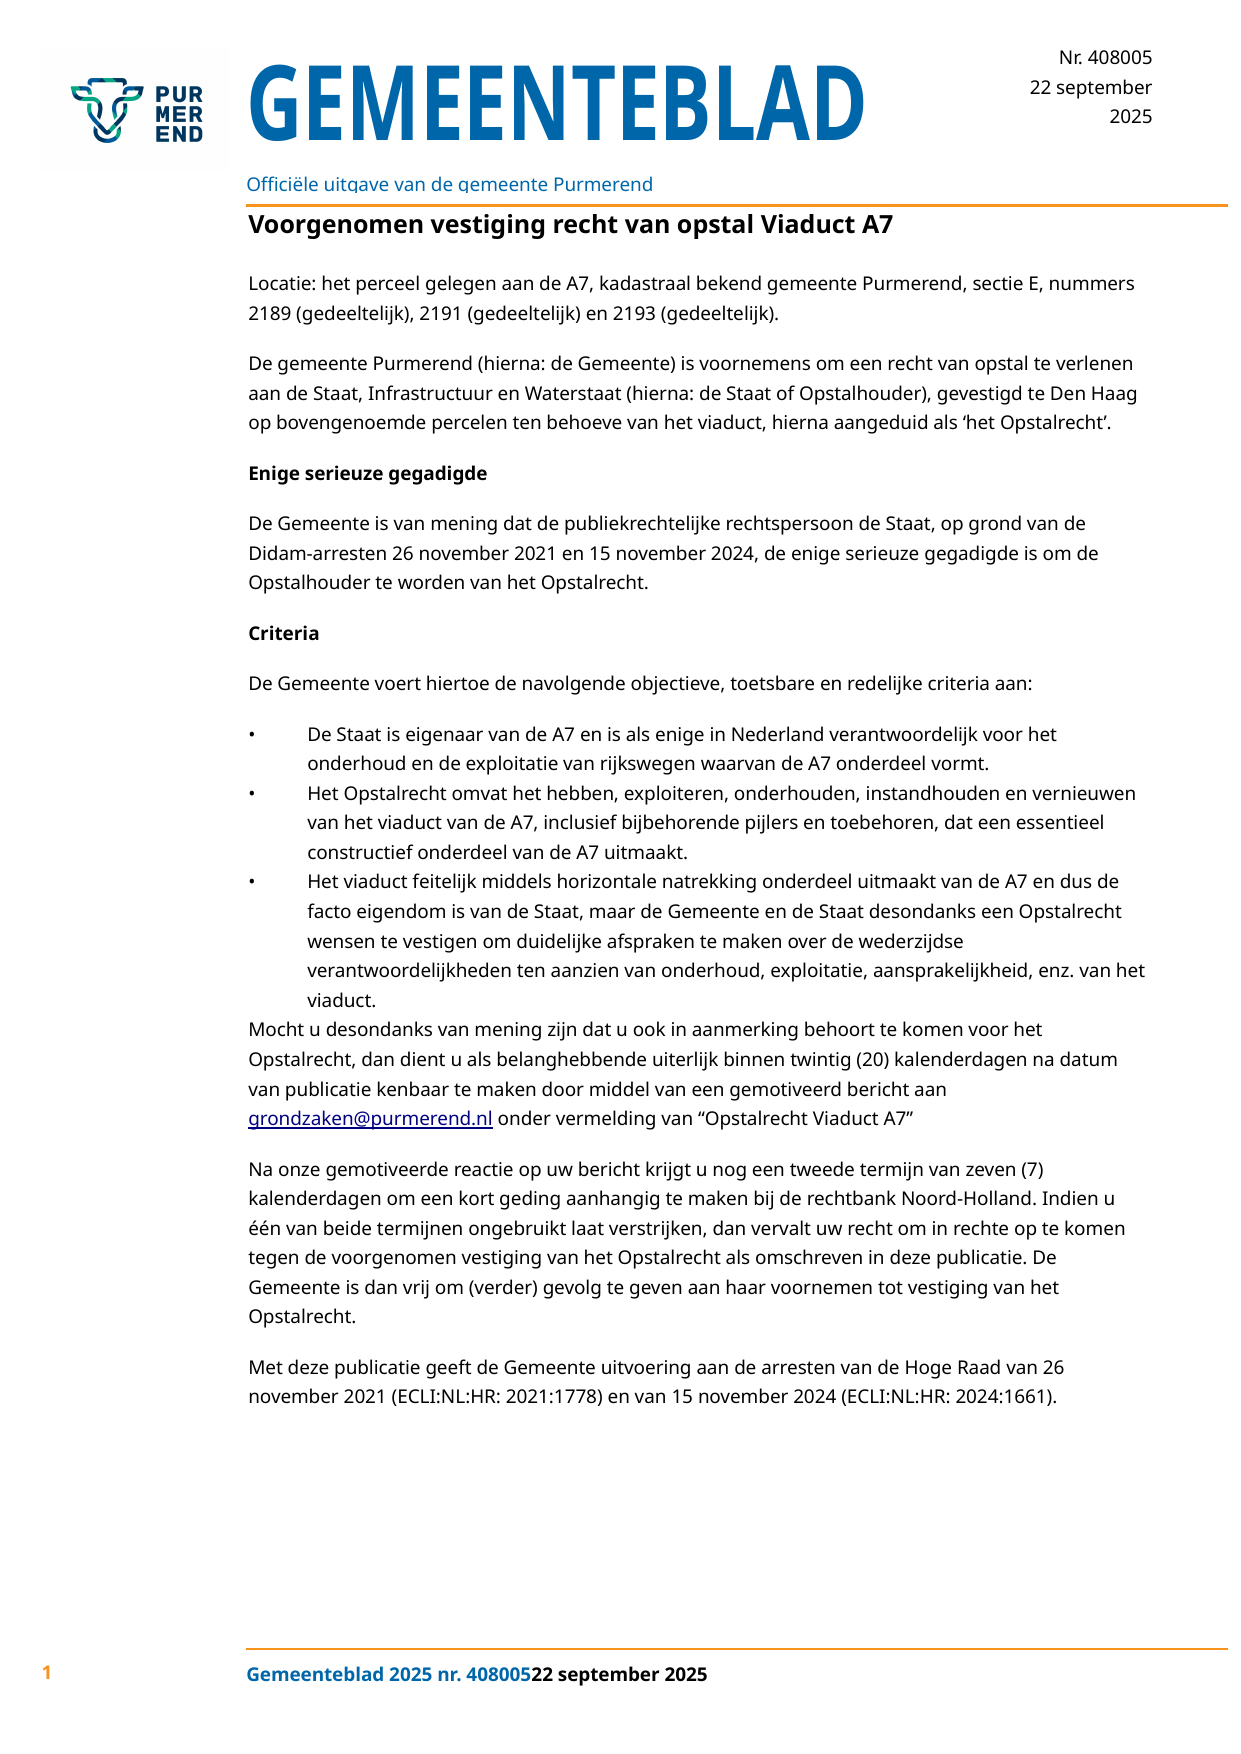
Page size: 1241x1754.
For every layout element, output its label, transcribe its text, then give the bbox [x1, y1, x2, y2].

text Na onze gemotiveerde reactie op uw bericht krijgt u nog een tweede termijn van zeven (7) kalenderdagen om een kort geding aanhangig te maken bij de rechtbank Noord-Holland. Indien u één van beide termijnen ongebruikt laat verstrijken, dan vervalt uw recht om in rechte op te komen tegen de voorgenomen vestiging van het Opstalrecht als omschreven in deze publicatie. De Gemeente is dan vrij om (verder) gevolg te geven aan haar voornemen tot vestiging van het Opstalrecht. [248, 1156, 1152, 1329]
text Mocht u desondanks van mening zijn dat u ook in aanmerking behoort te komen voor het Opstalrecht, dan dient u als belanghebbende uiterlijk binnen twintig (20) kalenderdagen na datum van publicatie kenbaar te maken door middel van een gemotiveerd bericht aan grondzaken@purmerend.nl onder vermelding van “Opstalrecht Viaduct A7” [248, 1017, 1152, 1131]
text Enige serieuze gegadigde [248, 460, 1152, 486]
text Voorgenomen vestiging recht van opstal Viaduct A7 [248, 207, 1152, 241]
picture [41, 47, 231, 172]
list Het viaduct feitelijk middels horizontale natrekking onderdeel uitmaakt van de A7 en dus de facto eigendom is van de Staat, maar de Gemeente en de Staat desondanks een Opstalrecht wensen te vestigen om duidelijke afspraken te maken over de wederzijdse verantwoordelijkheden ten aanzien van onderhoud, exploitatie, aansprakelijkheid, enz. van het viaduct. [248, 869, 1152, 1013]
text Criteria [248, 620, 1152, 646]
text Met deze publicatie geeft de Gemeente uitvoering aan de arresten van de Hoge Raad van 26 november 2021 (ECLI:NL:HR: 2021:1778) en van 15 november 2024 (ECLI:NL:HR: 2024:1661). [248, 1354, 1152, 1409]
list Het Opstalrecht omvat het hebben, exploiteren, onderhouden, instandhouden en vernieuwen van het viaduct van de A7, inclusief bijbehorende pijlers en toebehoren, dat een essentieel constructief onderdeel van de A7 uitmaakt. [248, 780, 1152, 865]
text De Gemeente is van mening dat de publiekrechtelijke rechtspersoon de Staat, op grond van de Didam-arresten 26 november 2021 en 15 november 2024, de enige serieuze gegadigde is om de Opstalhouder te worden van het Opstalrecht. [248, 510, 1152, 595]
list De Staat is eigenaar van de A7 en is als enige in Nederland verantwoordelijk voor het onderhoud en de exploitatie van rijkswegen waarvan de A7 onderdeel vormt. [248, 721, 1152, 776]
text Locatie: het perceel gelegen aan de A7, kadastraal bekend gemeente Purmerend, sectie E, nummers 2189 (gedeeltelijk), 2191 (gedeeltelijk) en 2193 (gedeeltelijk). [248, 270, 1152, 326]
text De Gemeente voert hiertoe de navolgende objectieve, toetsbare en redelijke criteria aan: [248, 670, 1152, 696]
text De gemeente Purmerend (hierna: de Gemeente) is voornemens om een recht van opstal te verlenen aan de Staat, Infrastructuur en Waterstaat (hierna: de Staat of Opstalhouder), gevestigd te Den Haag op bovengenoemde percelen ten behoeve van het viaduct, hierna aangeduid als ‘het Opstalrecht’. [248, 350, 1152, 435]
